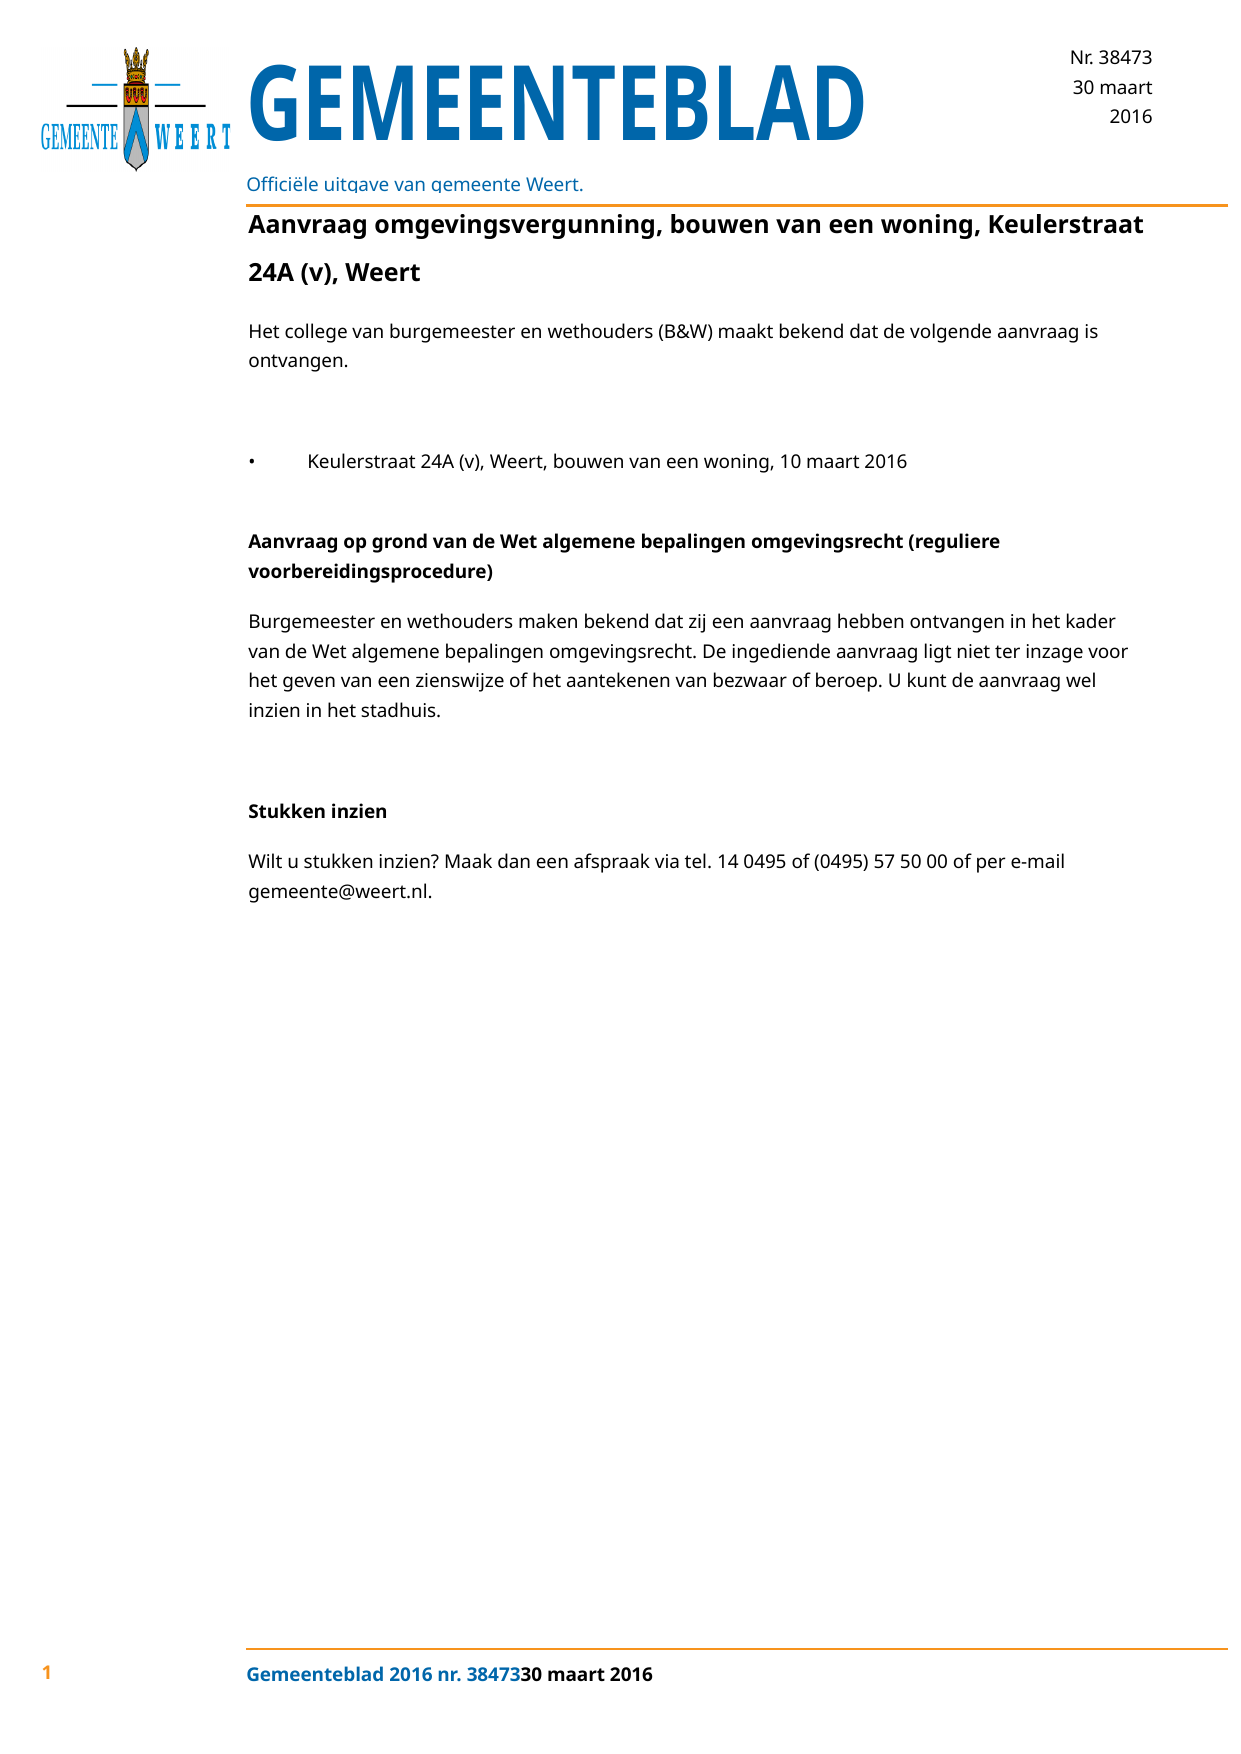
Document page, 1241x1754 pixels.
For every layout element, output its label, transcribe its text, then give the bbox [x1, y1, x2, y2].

text Burgemeester en wethouders maken bekend dat zij een aanvraag hebben ontvangen in het kader van de Wet algemene bepalingen omgevingsrecht. De ingediende aanvraag ligt niet ter inzage voor het geven van een zienswijze of het aantekenen van bezwaar of beroep. U kunt de aanvraag wel inzien in het stadhuis. [248, 608, 1152, 723]
text Aanvraag omgevingsvergunning, bouwen van een woning, Keulerstraat 24A (v), Weert [248, 207, 1152, 288]
picture [41, 47, 231, 172]
list Keulerstraat 24A (v), Weert, bouwen van een woning, 10 maart 2016 [248, 448, 1152, 474]
text Aanvraag op grond van de Wet algemene bepalingen omgevingsrecht (reguliere voorbereidingsprocedure) [248, 528, 1152, 584]
text Het college van burgemeester en wethouders (B&W) maakt bekend dat de volgende aanvraag is ontvangen. [248, 318, 1152, 373]
text Stukken inzien [248, 798, 1152, 824]
text Wilt u stukken inzien? Maak dan een afspraak via tel. 14 0495 of (0495) 57 50 00 of per e-mail gemeente@weert.nl. [248, 848, 1152, 904]
